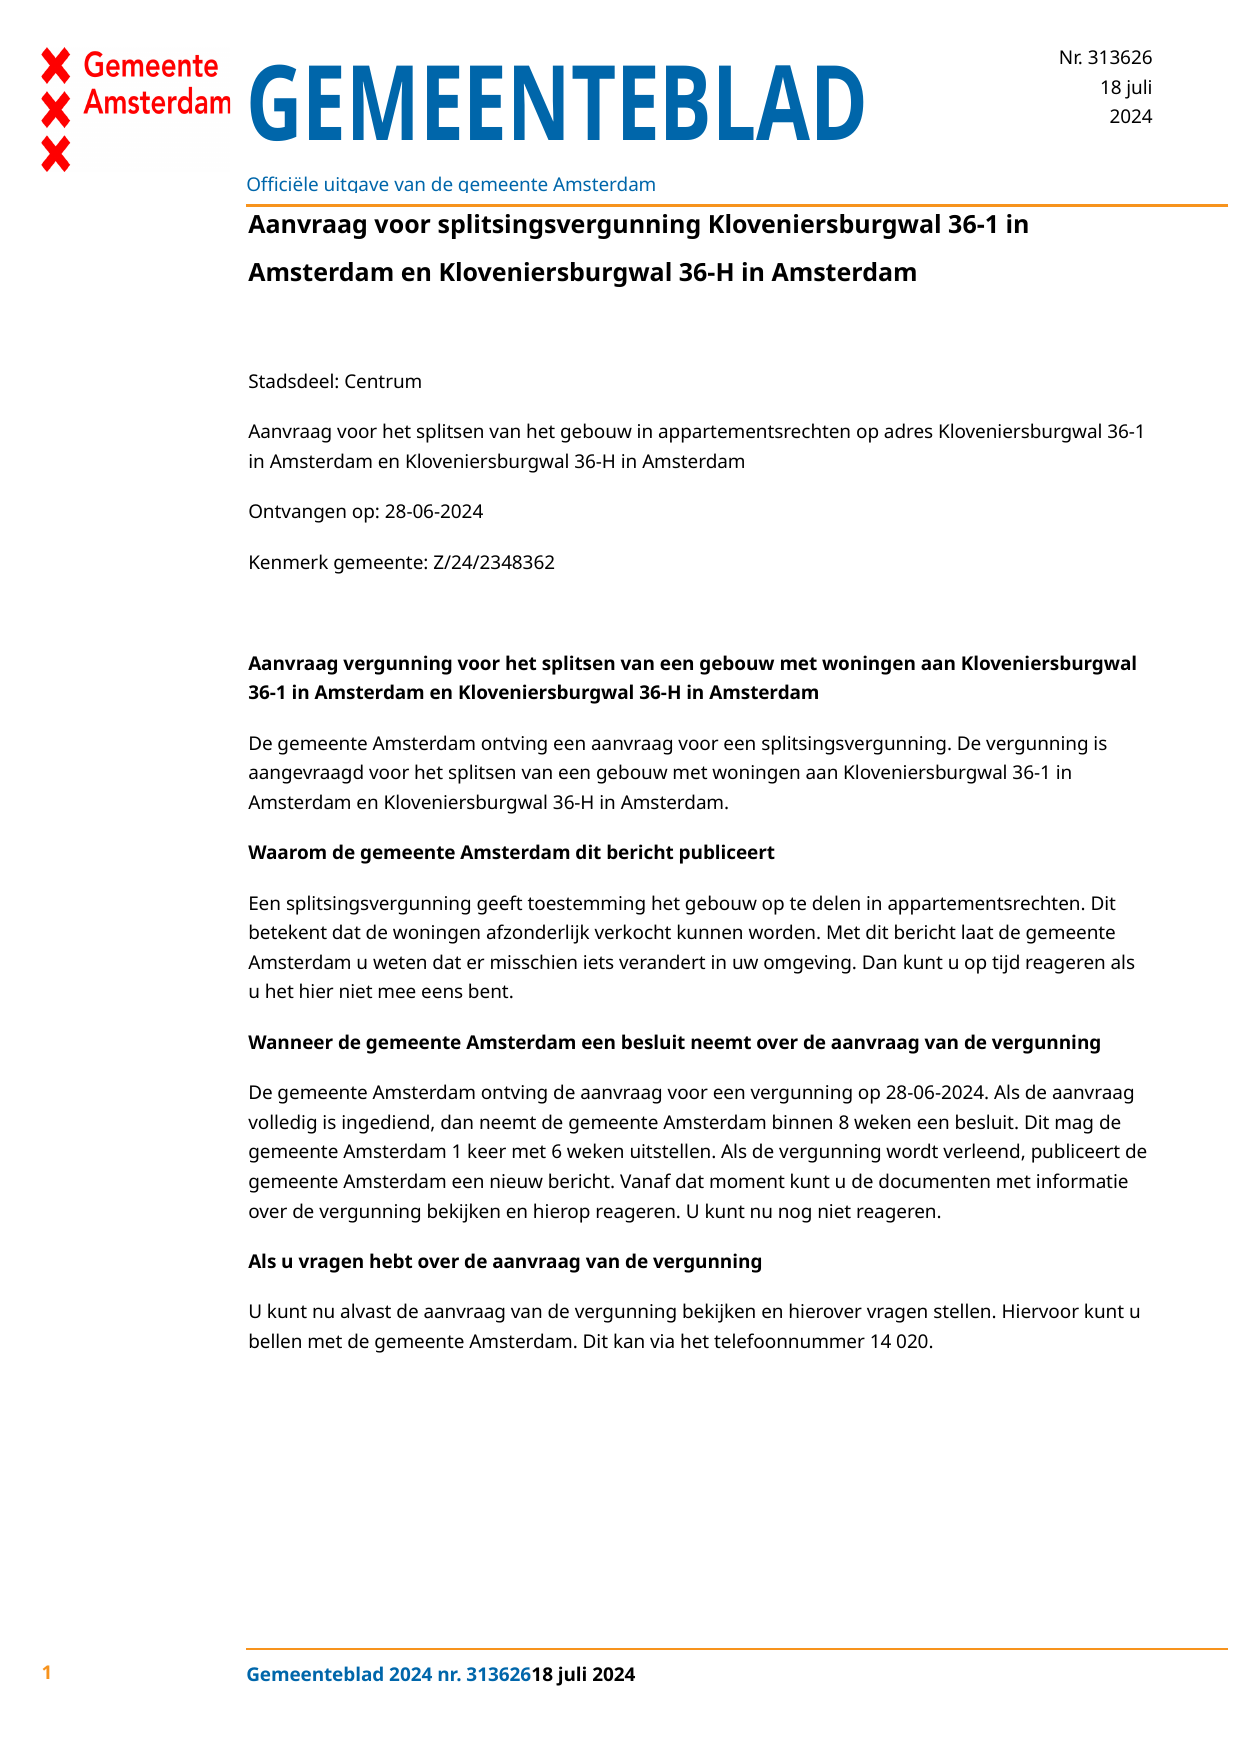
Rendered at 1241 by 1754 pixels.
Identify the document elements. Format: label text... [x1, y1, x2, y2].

text Een splitsingsvergunning geeft toestemming het gebouw op te delen in appartementsrechten. Dit betekent dat de woningen afzonderlijk verkocht kunnen worden. Met dit bericht laat de gemeente Amsterdam u weten dat er misschien iets verandert in uw omgeving. Dan kunt u op tijd reageren als u het hier niet mee eens bent. [248, 890, 1152, 1004]
text Als u vragen hebt over de aanvraag van de vergunning [248, 1248, 1152, 1274]
text Kenmerk gemeente: Z/24/2348362 [248, 549, 1152, 575]
text Aanvraag vergunning voor het splitsen van een gebouw met woningen aan Kloveniersburgwal 36-1 in Amsterdam en Kloveniersburgwal 36-H in Amsterdam [248, 650, 1152, 705]
text De gemeente Amsterdam ontving de aanvraag voor een vergunning op 28-06-2024. Als de aanvraag volledig is ingediend, dan neemt de gemeente Amsterdam binnen 8 weken een besluit. Dit mag de gemeente Amsterdam 1 keer met 6 weken uitstellen. Als de vergunning wordt verleend, publiceert de gemeente Amsterdam een nieuw bericht. Vanaf dat moment kunt u de documenten met informatie over de vergunning bekijken en hierop reageren. U kunt nu nog niet reageren. [248, 1079, 1152, 1224]
text Stadsdeel: Centrum [248, 368, 1152, 394]
text De gemeente Amsterdam ontving een aanvraag voor een splitsingsvergunning. De vergunning is aangevraagd voor het splitsen van een gebouw met woningen aan Kloveniersburgwal 36-1 in Amsterdam en Kloveniersburgwal 36-H in Amsterdam. [248, 730, 1152, 815]
text Aanvraag voor splitsingsvergunning Kloveniersburgwal 36-1 in Amsterdam en Kloveniersburgwal 36-H in Amsterdam [248, 207, 1152, 288]
text Ontvangen op: 28-06-2024 [248, 499, 1152, 524]
text U kunt nu alvast de aanvraag van de vergunning bekijken en hierover vragen stellen. Hiervoor kunt u bellen met de gemeente Amsterdam. Dit kan via het telefoonnummer 14 020. [248, 1299, 1152, 1354]
text Waarom de gemeente Amsterdam dit bericht publiceert [248, 839, 1152, 865]
text Wanneer de gemeente Amsterdam een besluit neemt over de aanvraag van de vergunning [248, 1029, 1152, 1055]
picture [41, 47, 231, 172]
text Aanvraag voor het splitsen van het gebouw in appartementsrechten op adres Kloveniersburgwal 36-1 in Amsterdam en Kloveniersburgwal 36-H in Amsterdam [248, 419, 1152, 474]
